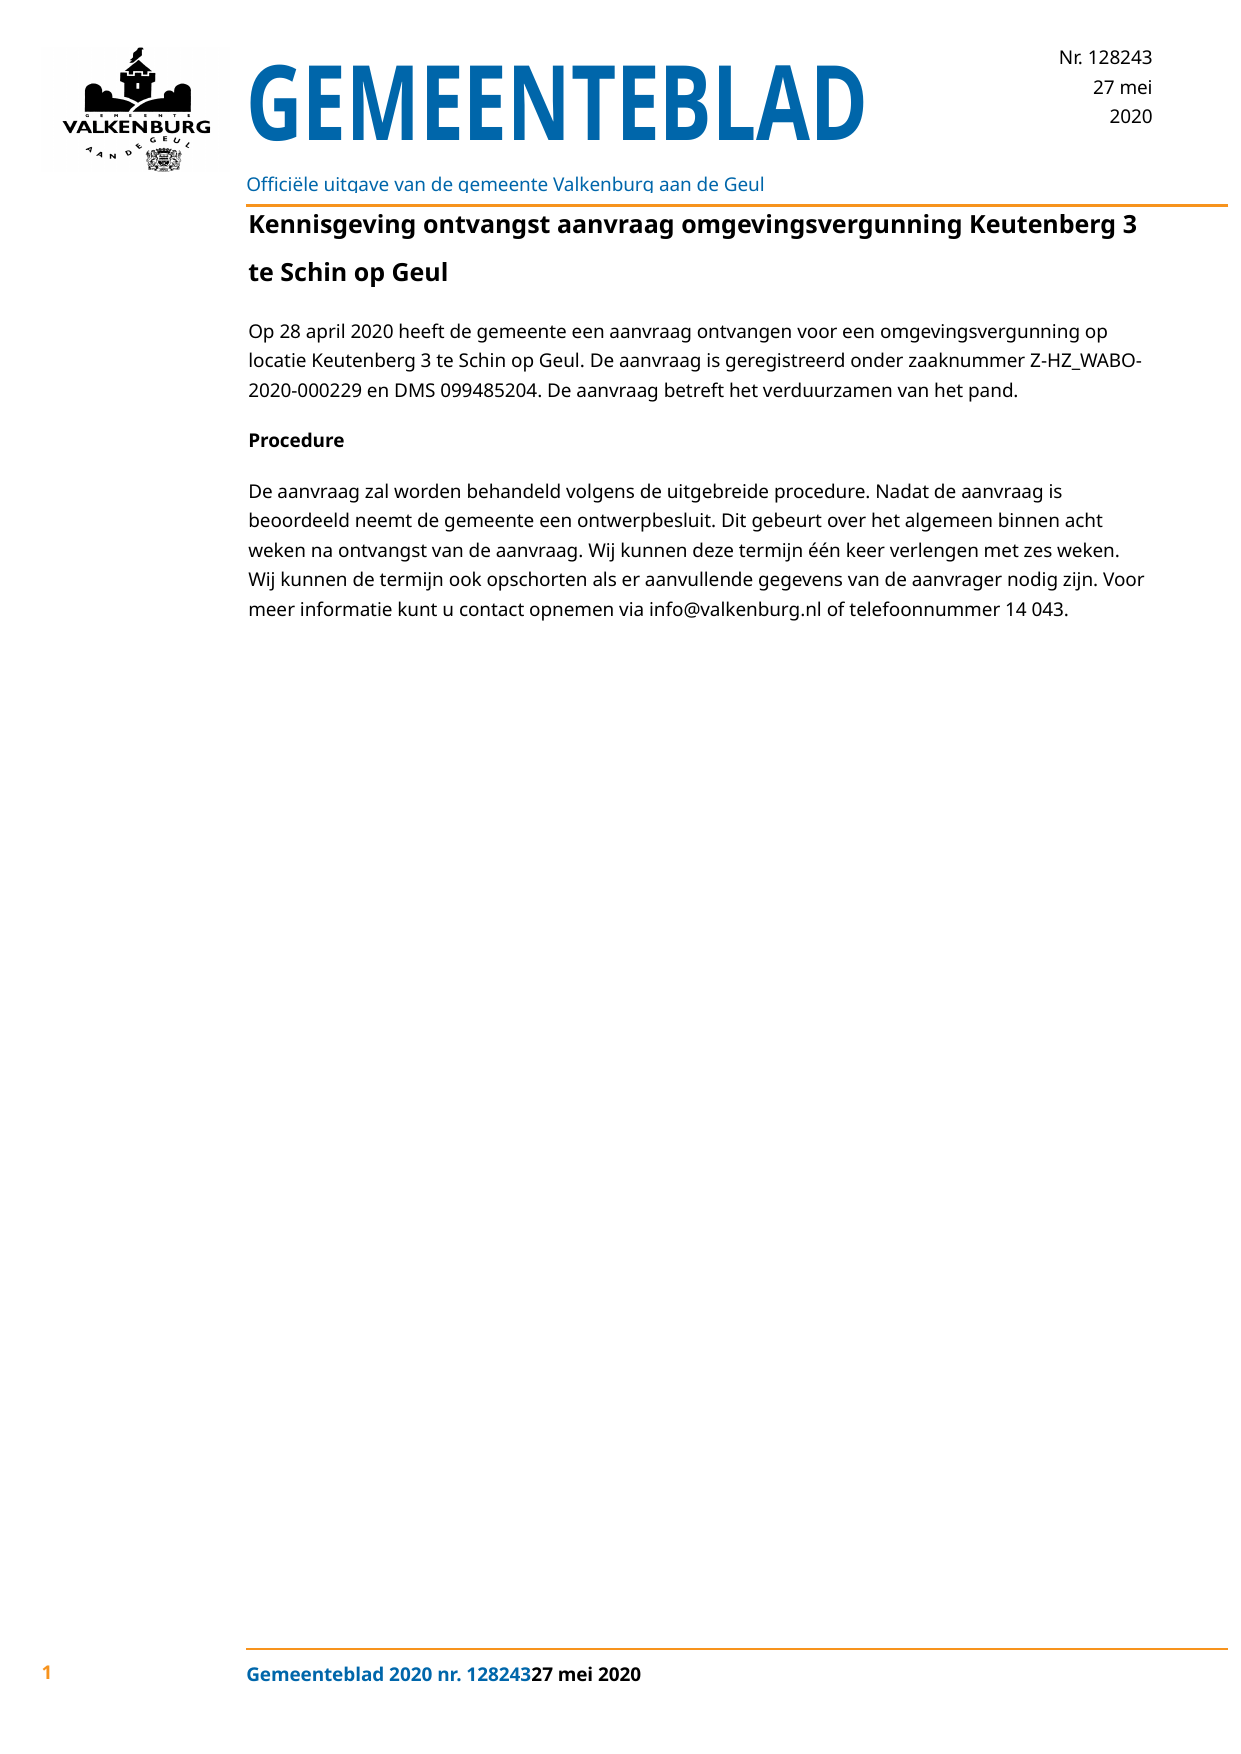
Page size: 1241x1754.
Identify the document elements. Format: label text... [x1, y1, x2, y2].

text Op 28 april 2020 heeft de gemeente een aanvraag ontvangen voor een omgevingsvergunning op locatie Keutenberg 3 te Schin op Geul. De aanvraag is geregistreerd onder zaaknummer Z-HZ_WABO-2020-000229 en DMS 099485204. De aanvraag betreft het verduurzamen van het pand. [248, 318, 1152, 403]
text Kennisgeving ontvangst aanvraag omgevingsvergunning Keutenberg 3 te Schin op Geul [248, 207, 1152, 288]
picture [41, 47, 231, 172]
text Procedure [248, 427, 1152, 453]
text De aanvraag zal worden behandeld volgens de uitgebreide procedure. Nadat de aanvraag is beoordeeld neemt de gemeente een ontwerpbesluit. Dit gebeurt over het algemeen binnen acht weken na ontvangst van de aanvraag. Wij kunnen deze termijn één keer verlengen met zes weken. Wij kunnen de termijn ook opschorten als er aanvullende gegevens van de aanvrager nodig zijn. Voor meer informatie kunt u contact opnemen via info@valkenburg.nl of telefoonnummer 14 043. [248, 478, 1152, 622]
